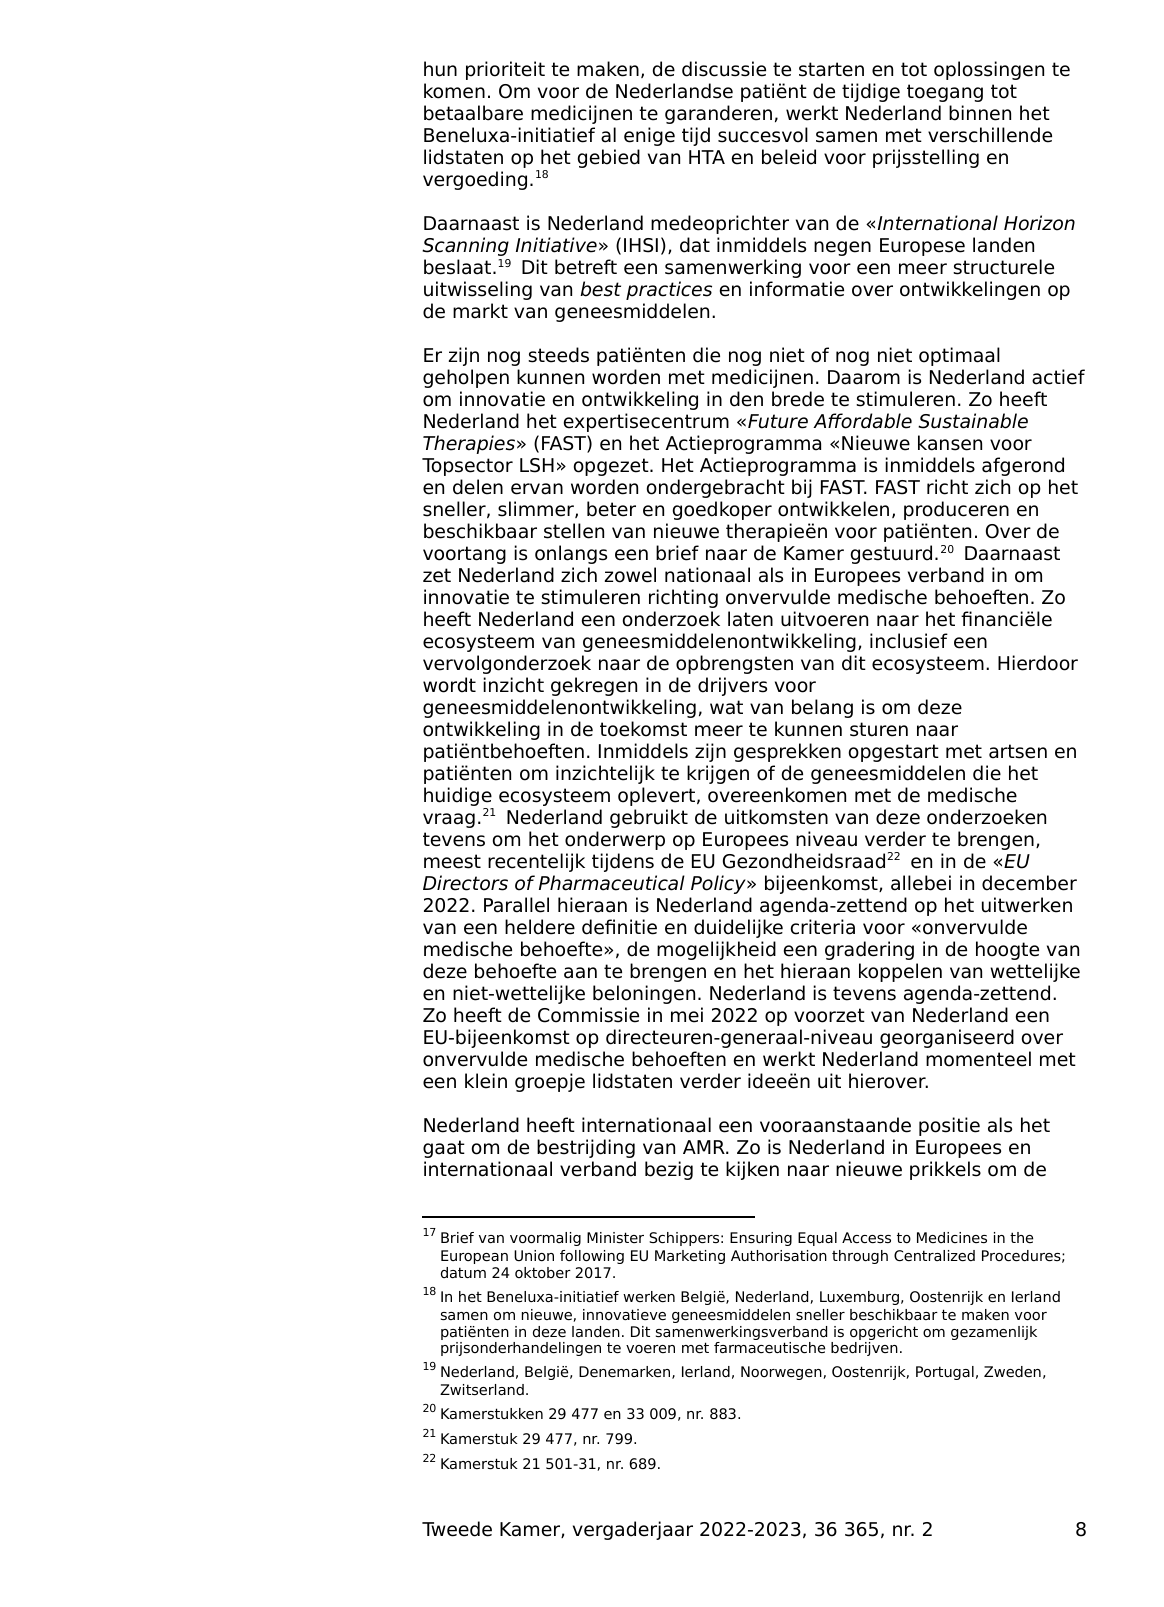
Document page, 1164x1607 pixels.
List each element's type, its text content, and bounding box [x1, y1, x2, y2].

text Nederland heeft internationaal een vooraanstaande positie als het gaat om de bestrijding van AMR. Zo is Nederland in Europees en internationaal verband bezig te kijken naar nieuwe prikkels om de [422, 1115, 1087, 1181]
text Daarnaast is Nederland medeoprichter van de «International Horizon Scanning Initiative» (IHSI), dat inmiddels negen Europese landen beslaat. Dit betreft een samenwerking voor een meer structurele uitwisseling van best practices en informatie over ontwikkelingen op de markt van geneesmiddelen. [422, 213, 1087, 323]
text Brief van voormalig Minister Schippers: Ensuring Equal Access to Medicines in the European Union following EU Marketing Authorisation through Centralized Procedures; datum 24 oktober 2017. [422, 1226, 1087, 1282]
text Kamerstuk 21 501-31, nr. 689. [422, 1452, 1087, 1474]
text hun prioriteit te maken, de discussie te starten en tot oplossingen te komen. Om voor de Nederlandse patiënt de tijdige toegang tot betaalbare medicijnen te garanderen, werkt Nederland binnen het Beneluxa-initiatief al enige tijd succesvol samen met verschillende lidstaten op het gebied van HTA en beleid voor prijsstelling en vergoeding. [422, 59, 1087, 191]
text Nederland, België, Denemarken, Ierland, Noorwegen, Oostenrijk, Portugal, Zweden, Zwitserland. [422, 1360, 1087, 1399]
text In het Beneluxa-initiatief werken België, Nederland, Luxemburg, Oostenrijk en Ierland samen om nieuwe, innovatieve geneesmiddelen sneller beschikbaar te maken voor patiënten in deze landen. Dit samenwerkingsverband is opgericht om gezamenlijk prijsonderhandelingen te voeren met farmaceutische bedrijven. [422, 1285, 1087, 1357]
text Kamerstuk 29 477, nr. 799. [422, 1427, 1087, 1449]
text Kamerstukken 29 477 en 33 009, nr. 883. [422, 1402, 1087, 1424]
text Er zijn nog steeds patiënten die nog niet of nog niet optimaal geholpen kunnen worden met medicijnen. Daarom is Nederland actief om innovatie en ontwikkeling in den brede te stimuleren. Zo heeft Nederland het expertisecentrum «Future Affordable Sustainable Therapies» (FAST) en het Actieprogramma «Nieuwe kansen voor Topsector LSH» opgezet. Het Actieprogramma is inmiddels afgerond en delen ervan worden ondergebracht bij FAST. FAST richt zich op het sneller, slimmer, beter en goedkoper ontwikkelen, produceren en beschikbaar stellen van nieuwe therapieën voor patiënten. Over de voortang is onlangs een brief naar de Kamer gestuurd. Daarnaast zet Nederland zich zowel nationaal als in Europees verband in om innovatie te stimuleren richting onvervulde medische behoeften. Zo heeft Nederland een onderzoek laten uitvoeren naar het financiële ecosysteem van geneesmiddelenontwikkeling, inclusief een vervolgonderzoek naar de opbrengsten van dit ecosysteem. Hierdoor wordt inzicht gekregen in de drijvers voor geneesmiddelenontwikkeling, wat van belang is om deze ontwikkeling in de toekomst meer te kunnen sturen naar patiëntbehoeften. Inmiddels zijn gesprekken opgestart met artsen en patiënten om inzichtelijk te krijgen of de geneesmiddelen die het huidige ecosysteem oplevert, overeenkomen met de medische vraag. Nederland gebruikt de uitkomsten van deze onderzoeken tevens om het onderwerp op Europees niveau verder te brengen, meest recentelijk tijdens de EU Gezondheidsraad en in de «EU Directors of Pharmaceutical Policy» bijeenkomst, allebei in december 2022. Parallel hieraan is Nederland agenda-zettend op het uitwerken van een heldere definitie en duidelijke criteria voor «onvervulde medische behoefte», de mogelijkheid een gradering in de hoogte van deze behoefte aan te brengen en het hieraan koppelen van wettelijke en niet-wettelijke beloningen. Nederland is tevens agenda-zettend. Zo heeft de Commissie in mei 2022 op voorzet van Nederland een EU-bijeenkomst op directeuren-generaal-niveau georganiseerd over onvervulde medische behoeften en werkt Nederland momenteel met een klein groepje lidstaten verder ideeën uit hierover. [422, 345, 1087, 1092]
